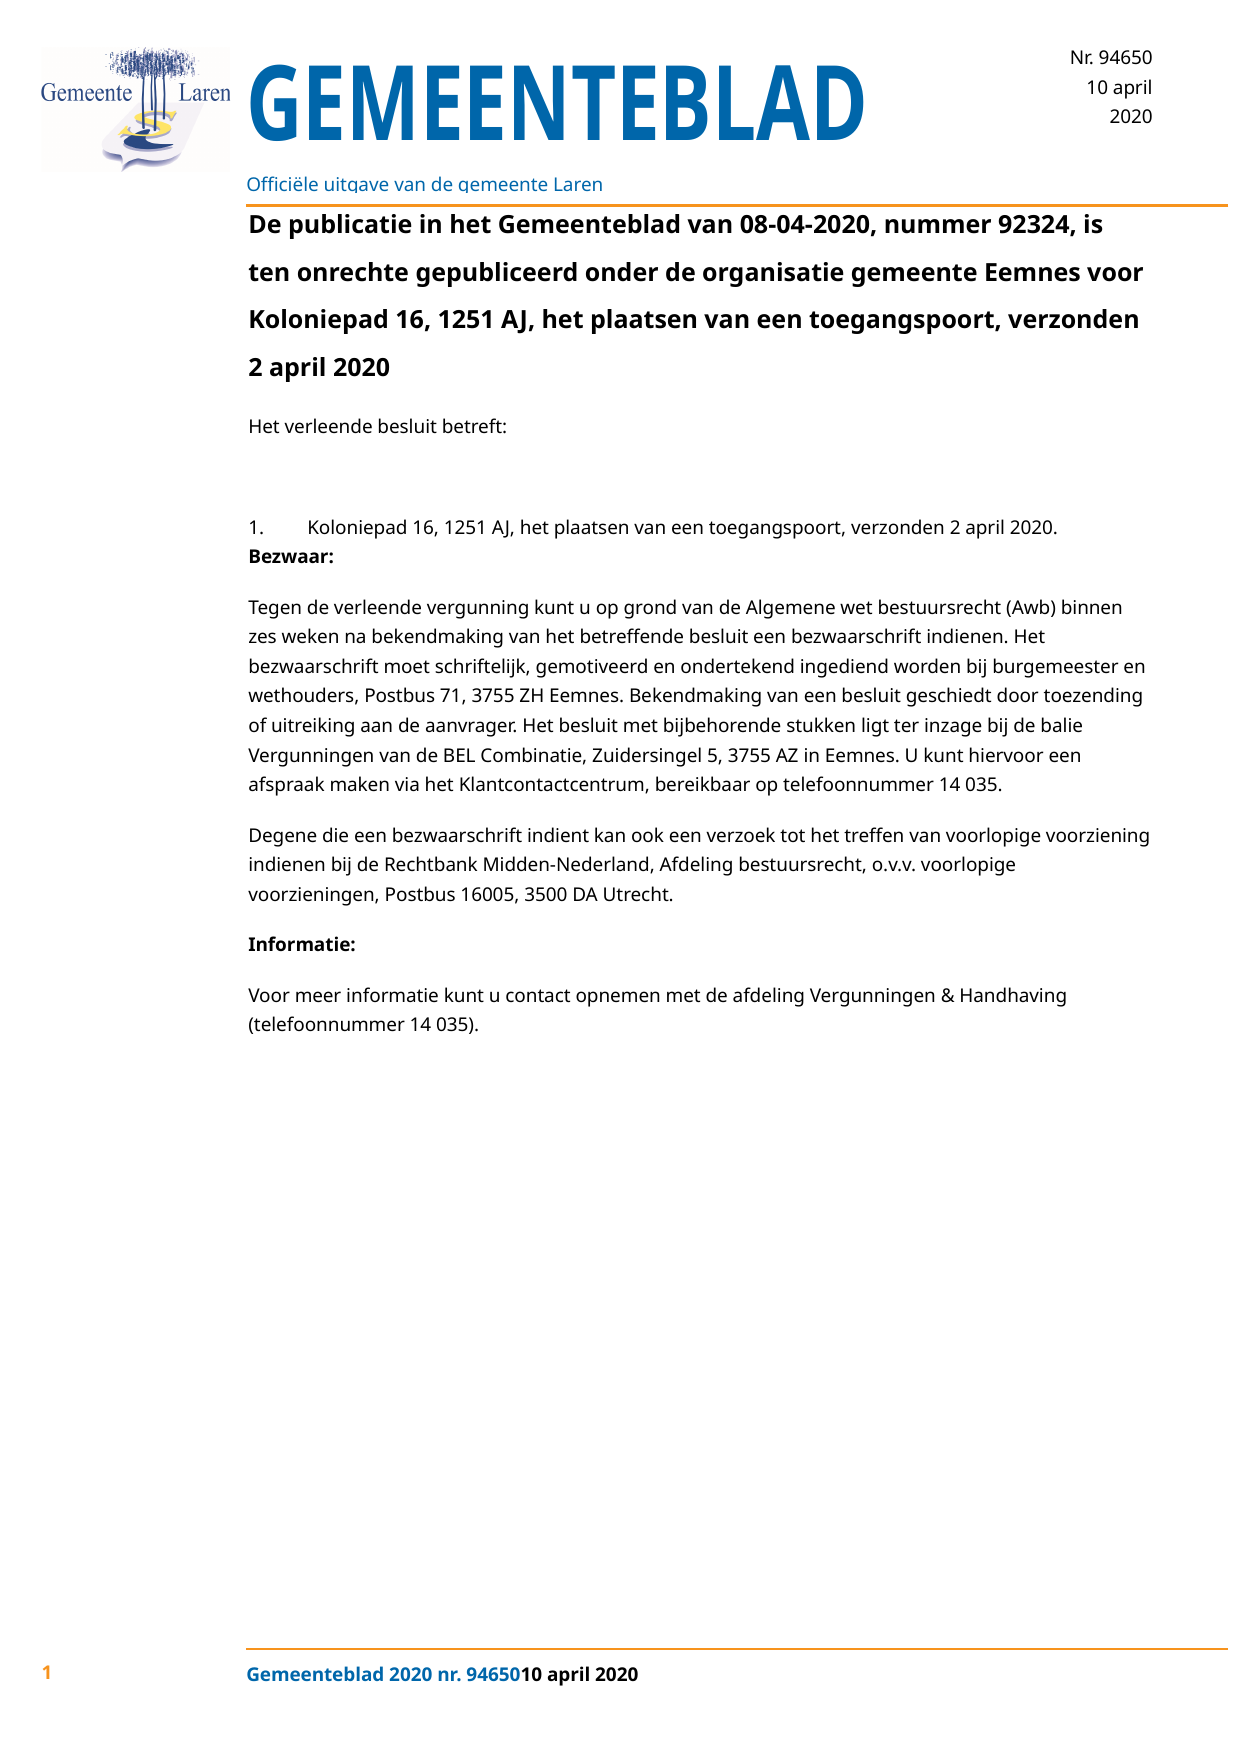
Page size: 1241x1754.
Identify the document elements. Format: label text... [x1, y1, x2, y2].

picture [41, 47, 231, 172]
text Informatie: [248, 931, 1152, 957]
text Bezwaar: [248, 543, 1152, 569]
text Tegen de verleende vergunning kunt u op grond van de Algemene wet bestuursrecht (Awb) binnen zes weken na bekendmaking van het betreffende besluit een bezwaarschrift indienen. Het bezwaarschrift moet schriftelijk, gemotiveerd en ondertekend ingediend worden bij burgemeester en wethouders, Postbus 71, 3755 ZH Eemnes. Bekendmaking van een besluit geschiedt door toezending of uitreiking aan de aanvrager. Het besluit met bijbehorende stukken ligt ter inzage bij de balie Vergunningen van de BEL Combinatie, Zuidersingel 5, 3755 AZ in Eemnes. U kunt hiervoor een afspraak maken via het Klantcontactcentrum, bereikbaar op telefoonnummer 14 035. [248, 594, 1152, 797]
list Koloniepad 16, 1251 AJ, het plaatsen van een toegangspoort, verzonden 2 april 2020. [248, 514, 1152, 540]
text Degene die een bezwaarschrift indient kan ook een verzoek tot het treffen van voorlopige voorziening indienen bij de Rechtbank Midden-Nederland, Afdeling bestuursrecht, o.v.v. voorlopige voorzieningen, Postbus 16005, 3500 DA Utrecht. [248, 822, 1152, 907]
text Voor meer informatie kunt u contact opnemen met de afdeling Vergunningen & Handhaving (telefoonnummer 14 035). [248, 982, 1152, 1037]
text De publicatie in het Gemeenteblad van 08-04-2020, nummer 92324, is ten onrechte gepubliceerd onder de organisatie gemeente Eemnes voor Koloniepad 16, 1251 AJ, het plaatsen van een toegangspoort, verzonden 2 april 2020 [248, 207, 1152, 384]
text Het verleende besluit betreft: [248, 413, 1152, 439]
